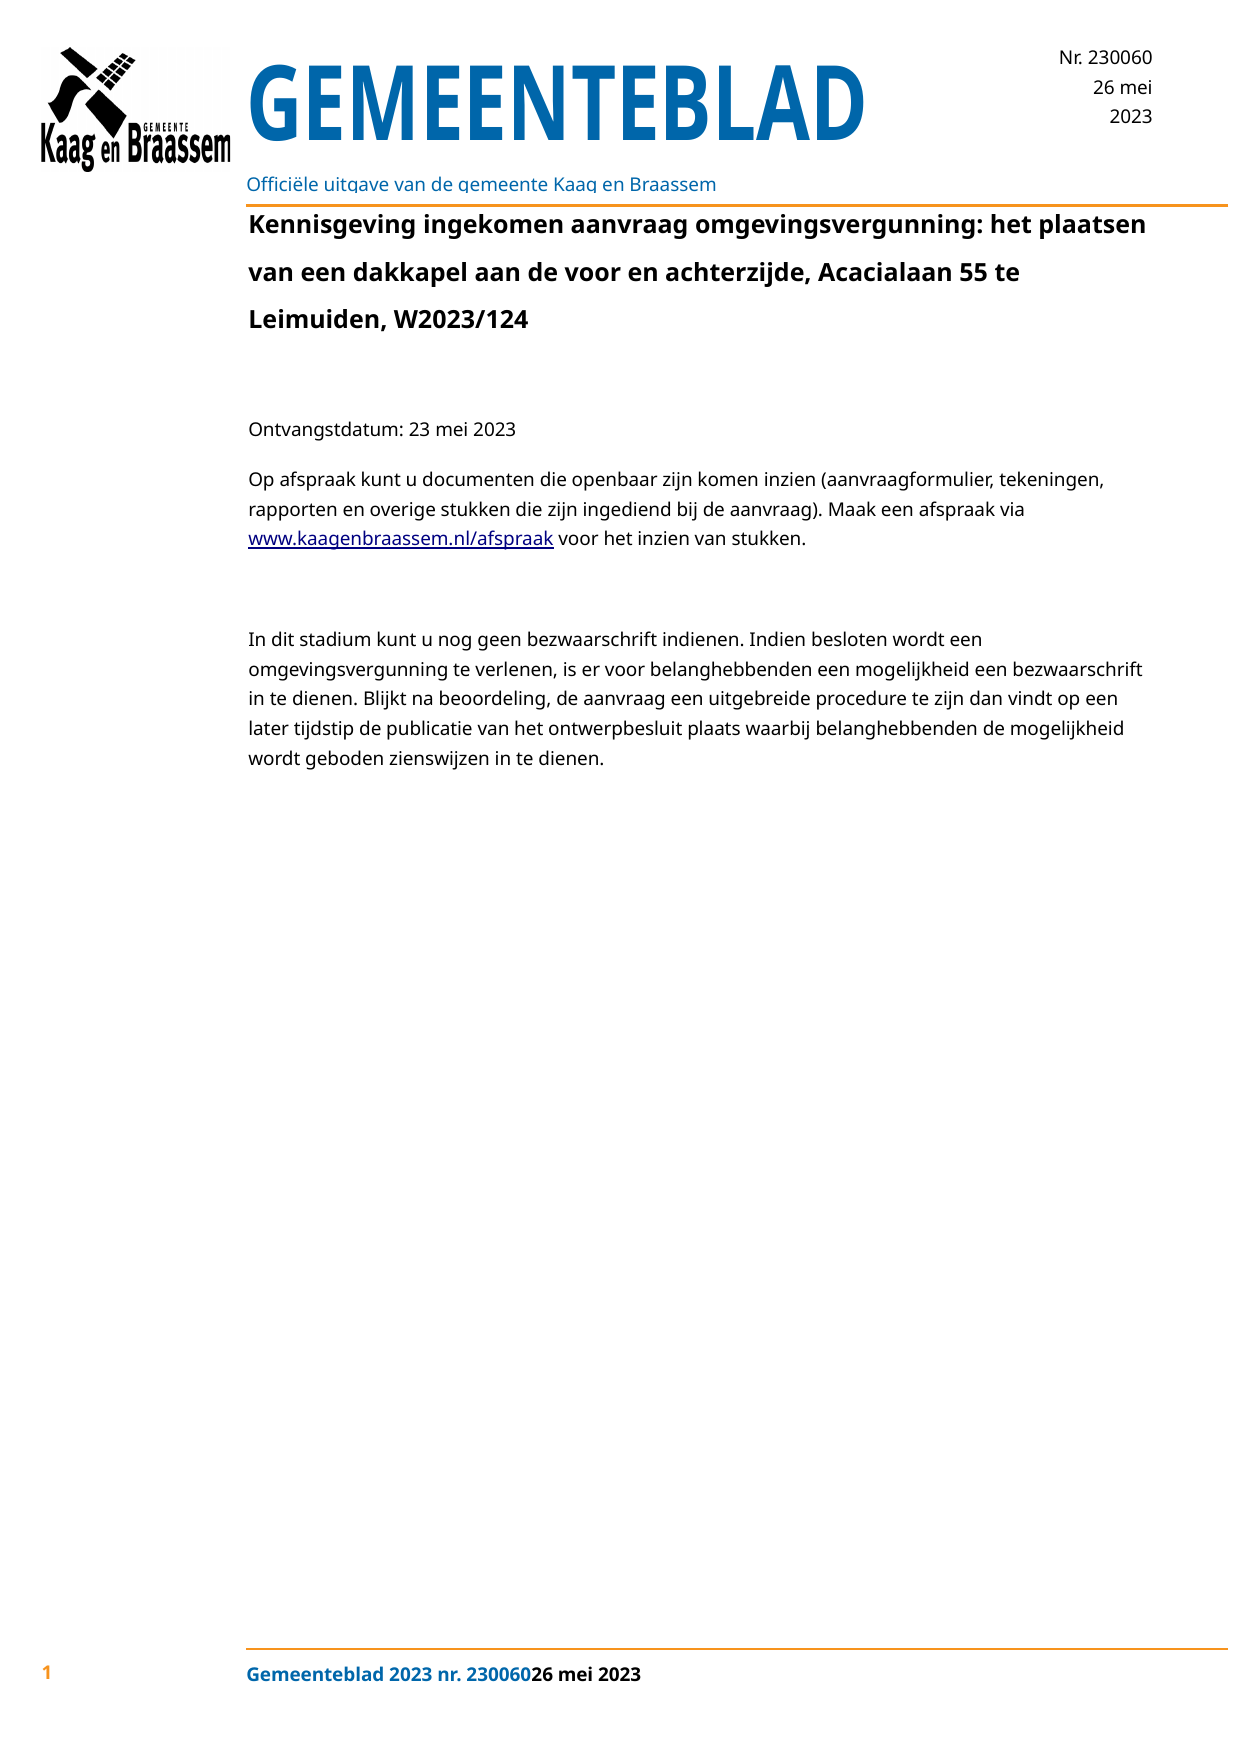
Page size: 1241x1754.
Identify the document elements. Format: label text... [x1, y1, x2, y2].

text Ontvangstdatum: 23 mei 2023 [248, 416, 1152, 442]
picture [41, 47, 231, 172]
text Op afspraak kunt u documenten die openbaar zijn komen inzien (aanvraagformulier, tekeningen, rapporten en overige stukken die zijn ingediend bij de aanvraag). Maak een afspraak via www.kaagenbraassem.nl/afspraak voor het inzien van stukken. [248, 466, 1152, 551]
text In dit stadium kunt u nog geen bezwaarschrift indienen. Indien besloten wordt een omgevingsvergunning te verlenen, is er voor belanghebbenden een mogelijkheid een bezwaarschrift in te dienen. Blijkt na beoordeling, de aanvraag een uitgebreide procedure te zijn dan vindt op een later tijdstip de publicatie van het ontwerpbesluit plaats waarbij belanghebbenden de mogelijkheid wordt geboden zienswijzen in te dienen. [248, 626, 1152, 770]
text Kennisgeving ingekomen aanvraag omgevingsvergunning: het plaatsen van een dakkapel aan de voor en achterzijde, Acacialaan 55 te Leimuiden, W2023/124 [248, 207, 1152, 336]
